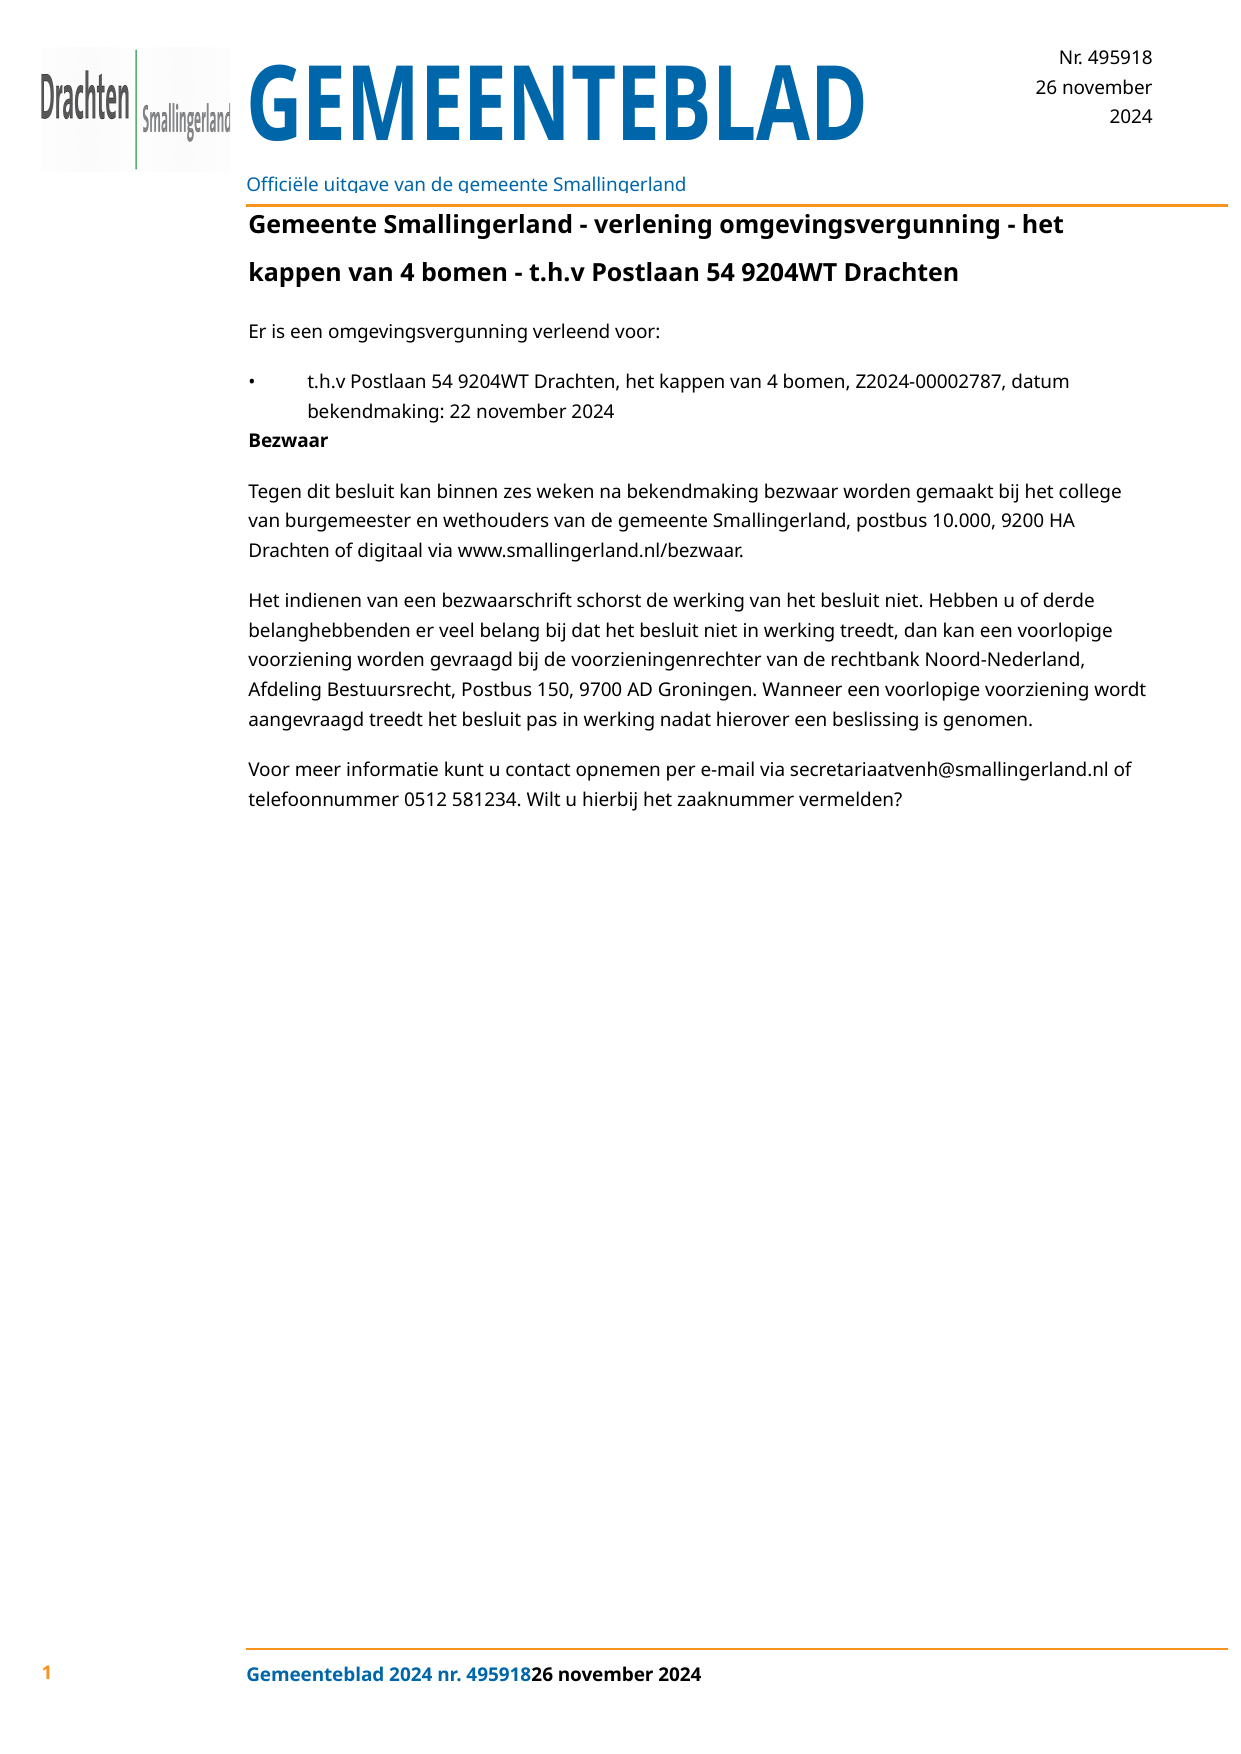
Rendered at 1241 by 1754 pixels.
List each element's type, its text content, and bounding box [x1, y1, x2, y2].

text Gemeente Smallingerland - verlening omgevingsvergunning - het kappen van 4 bomen - t.h.v Postlaan 54 9204WT Drachten [248, 207, 1152, 288]
text Het indienen van een bezwaarschrift schorst de werking van het besluit niet. Hebben u of derde belanghebbenden er veel belang bij dat het besluit niet in werking treedt, dan kan een voorlopige voorziening worden gevraagd bij de voorzieningenrechter van de rechtbank Noord-Nederland, Afdeling Bestuursrecht, Postbus 150, 9700 AD Groningen. Wanneer een voorlopige voorziening wordt aangevraagd treedt het besluit pas in werking nadat hierover een beslissing is genomen. [248, 587, 1152, 732]
text Bezwaar [248, 427, 1152, 453]
text Voor meer informatie kunt u contact opnemen per e-mail via secretariaatvenh@smallingerland.nl of telefoonnummer 0512 581234. Wilt u hierbij het zaaknummer vermelden? [248, 756, 1152, 812]
picture [41, 47, 231, 172]
text Er is een omgevingsvergunning verleend voor: [248, 318, 1152, 344]
text Tegen dit besluit kan binnen zes weken na bekendmaking bezwaar worden gemaakt bij het college van burgemeester en wethouders van de gemeente Smallingerland, postbus 10.000, 9200 HA Drachten of digitaal via www.smallingerland.nl/bezwaar. [248, 478, 1152, 563]
list t.h.v Postlaan 54 9204WT Drachten, het kappen van 4 bomen, Z2024-00002787, datum bekendmaking: 22 november 2024 [248, 368, 1152, 424]
